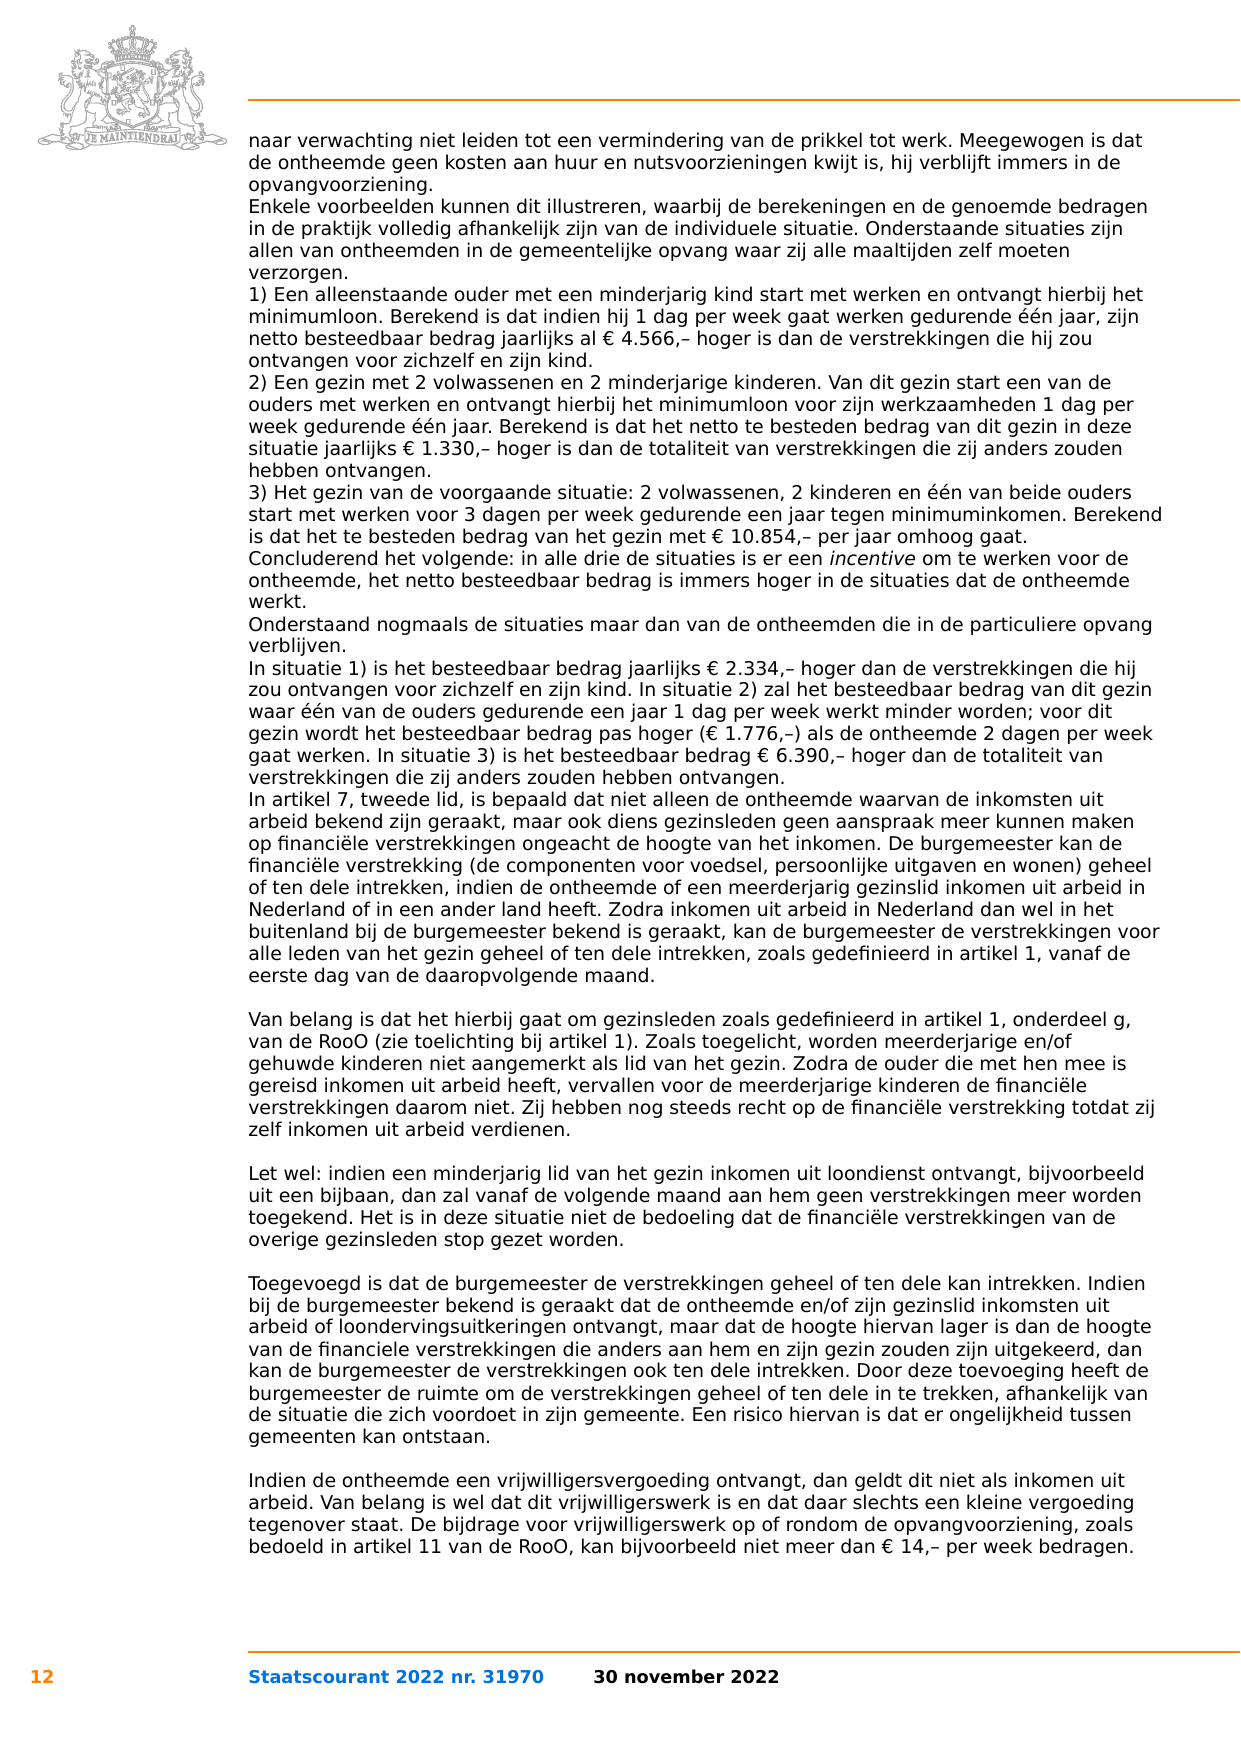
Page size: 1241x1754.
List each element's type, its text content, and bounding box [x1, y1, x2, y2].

text In situatie 1) is het besteedbaar bedrag jaarlijks € 2.334,– hoger dan de verstrekkingen die hij zou ontvangen voor zichzelf en zijn kind. In situatie 2) zal het besteedbaar bedrag van dit gezin waar één van de ouders gedurende een jaar 1 dag per week werkt minder worden; voor dit gezin wordt het besteedbaar bedrag pas hoger (€ 1.776,–) als de ontheemde 2 dagen per week gaat werken. In situatie 3) is het besteedbaar bedrag € 6.390,– hoger dan de totaliteit van verstrekkingen die zij anders zouden hebben ontvangen. [248, 657, 1163, 789]
text Let wel: indien een minderjarig lid van het gezin inkomen uit loondienst ontvangt, bijvoorbeeld uit een bijbaan, dan zal vanaf de volgende maand aan hem geen verstrekkingen meer worden toegekend. Het is in deze situatie niet de bedoeling dat de financiële verstrekkingen van de overige gezinsleden stop gezet worden. [248, 1163, 1163, 1251]
text 1) Een alleenstaande ouder met een minderjarig kind start met werken en ontvangt hierbij het minimumloon. Berekend is dat indien hij 1 dag per week gaat werken gedurende één jaar, zijn netto besteedbaar bedrag jaarlijks al € 4.566,– hoger is dan de verstrekkingen die hij zou ontvangen voor zichzelf en zijn kind. [248, 284, 1163, 372]
text 2) Een gezin met 2 volwassenen en 2 minderjarige kinderen. Van dit gezin start een van de ouders met werken en ontvangt hierbij het minimumloon voor zijn werkzaamheden 1 dag per week gedurende één jaar. Berekend is dat het netto te besteden bedrag van dit gezin in deze situatie jaarlijks € 1.330,– hoger is dan de totaliteit van verstrekkingen die zij anders zouden hebben ontvangen. [248, 372, 1163, 482]
text Onderstaand nogmaals de situaties maar dan van de ontheemden die in de particuliere opvang verblijven. [248, 613, 1163, 657]
text Van belang is dat het hierbij gaat om gezinsleden zoals gedefinieerd in artikel 1, onderdeel g, van de RooO (zie toelichting bij artikel 1). Zoals toegelicht, worden meerderjarige en/of gehuwde kinderen niet aangemerkt als lid van het gezin. Zodra de ouder die met hen mee is gereisd inkomen uit arbeid heeft, vervallen voor de meerderjarige kinderen de financiële verstrekkingen daarom niet. Zij hebben nog steeds recht op de financiële verstrekking totdat zij zelf inkomen uit arbeid verdienen. [248, 1009, 1163, 1141]
text In artikel 7, tweede lid, is bepaald dat niet alleen de ontheemde waarvan de inkomsten uit arbeid bekend zijn geraakt, maar ook diens gezinsleden geen aanspraak meer kunnen maken op financiële verstrekkingen ongeacht de hoogte van het inkomen. De burgemeester kan de financiële verstrekking (de componenten voor voedsel, persoonlijke uitgaven en wonen) geheel of ten dele intrekken, indien de ontheemde of een meerderjarig gezinslid inkomen uit arbeid in Nederland of in een ander land heeft. Zodra inkomen uit arbeid in Nederland dan wel in het buitenland bij de burgemeester bekend is geraakt, kan de burgemeester de verstrekkingen voor alle leden van het gezin geheel of ten dele intrekken, zoals gedefinieerd in artikel 1, vanaf de eerste dag van de daaropvolgende maand. [248, 789, 1163, 987]
text Toegevoegd is dat de burgemeester de verstrekkingen geheel of ten dele kan intrekken. Indien bij de burgemeester bekend is geraakt dat de ontheemde en/of zijn gezinslid inkomsten uit arbeid of loondervingsuitkeringen ontvangt, maar dat de hoogte hiervan lager is dan de hoogte van de financiele verstrekkingen die anders aan hem en zijn gezin zouden zijn uitgekeerd, dan kan de burgemeester de verstrekkingen ook ten dele intrekken. Door deze toevoeging heeft de burgemeester de ruimte om de verstrekkingen geheel of ten dele in te trekken, afhankelijk van de situatie die zich voordoet in zijn gemeente. Een risico hiervan is dat er ongelijkheid tussen gemeenten kan ontstaan. [248, 1272, 1163, 1448]
picture [38, 25, 227, 150]
text Indien de ontheemde een vrijwilligersvergoeding ontvangt, dan geldt dit niet als inkomen uit arbeid. Van belang is wel dat dit vrijwilligerswerk is en dat daar slechts een kleine vergoeding tegenover staat. De bijdrage voor vrijwilligerswerk op of rondom de opvangvoorziening, zoals bedoeld in artikel 11 van de RooO, kan bijvoorbeeld niet meer dan € 14,– per week bedragen. [248, 1470, 1163, 1558]
text 3) Het gezin van de voorgaande situatie: 2 volwassenen, 2 kinderen en één van beide ouders start met werken voor 3 dagen per week gedurende een jaar tegen minimuminkomen. Berekend is dat het te besteden bedrag van het gezin met € 10.854,– per jaar omhoog gaat. [248, 482, 1163, 547]
text Concluderend het volgende: in alle drie de situaties is er een incentive om te werken voor de ontheemde, het netto besteedbaar bedrag is immers hoger in de situaties dat de ontheemde werkt. [248, 547, 1163, 613]
text Enkele voorbeelden kunnen dit illustreren, waarbij de berekeningen en de genoemde bedragen in de praktijk volledig afhankelijk zijn van de individuele situatie. Onderstaande situaties zijn allen van ontheemden in de gemeentelijke opvang waar zij alle maaltijden zelf moeten verzorgen. [248, 196, 1163, 284]
text naar verwachting niet leiden tot een vermindering van de prikkel tot werk. Meegewogen is dat de ontheemde geen kosten aan huur en nutsvoorzieningen kwijt is, hij verblijft immers in de opvangvoorziening. [248, 130, 1163, 196]
